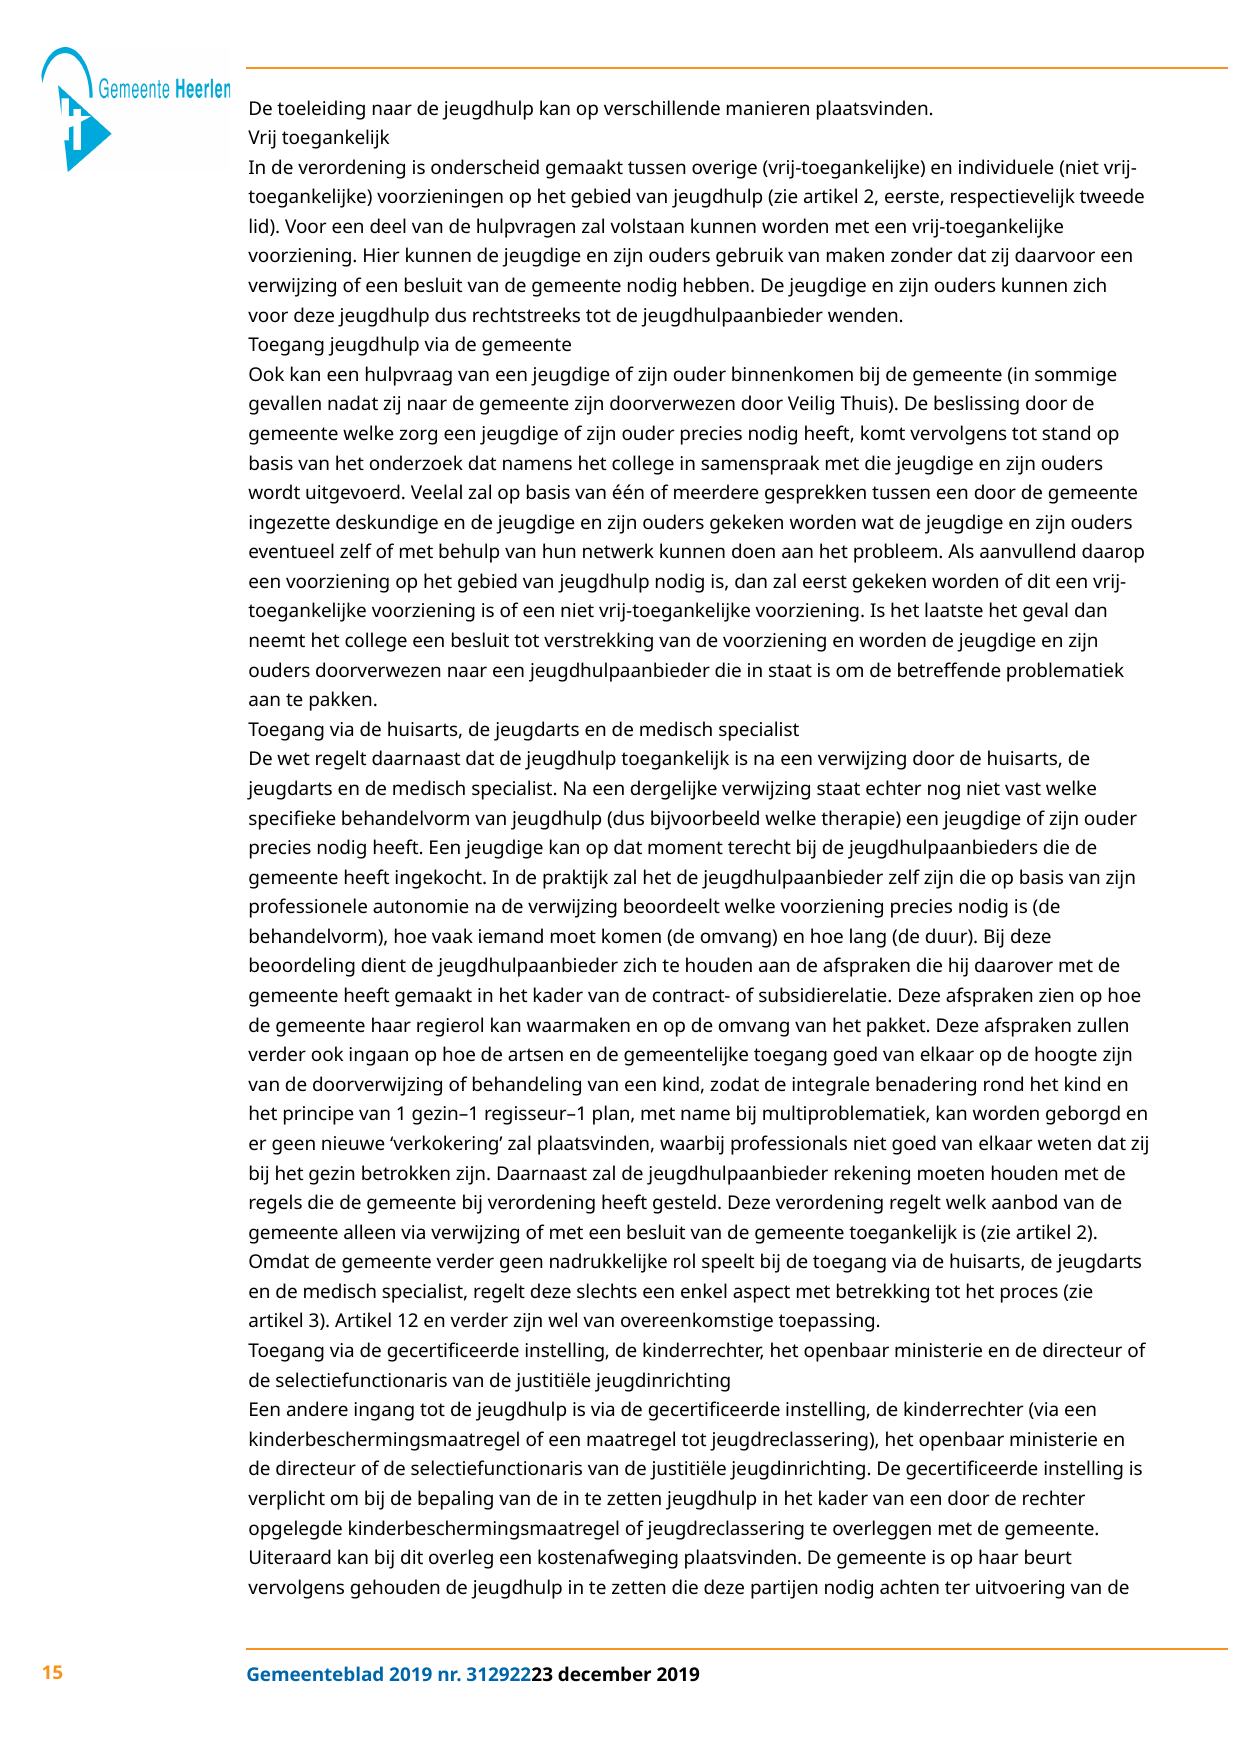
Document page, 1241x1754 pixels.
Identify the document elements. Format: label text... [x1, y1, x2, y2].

text Ook kan een hulpvraag van een jeugdige of zijn ouder binnenkomen bij de gemeente (in sommige gevallen nadat zij naar de gemeente zijn doorverwezen door Veilig Thuis). De beslissing door de gemeente welke zorg een jeugdige of zijn ouder precies nodig heeft, komt vervolgens tot stand op basis van het onderzoek dat namens het college in samenspraak met die jeugdige en zijn ouders wordt uitgevoerd. Veelal zal op basis van één of meerdere gesprekken tussen een door de gemeente ingezette deskundige en de jeugdige en zijn ouders gekeken worden wat de jeugdige en zijn ouders eventueel zelf of met behulp van hun netwerk kunnen doen aan het probleem. Als aanvullend daarop een voorziening op het gebied van jeugdhulp nodig is, dan zal eerst gekeken worden of dit een vrij-toegankelijke voorziening is of een niet vrij-toegankelijke voorziening. Is het laatste het geval dan neemt het college een besluit tot verstrekking van de voorziening en worden de jeugdige en zijn ouders doorverwezen naar een jeugdhulpaanbieder die in staat is om de betreffende problematiek aan te pakken. [248, 361, 1152, 712]
text De toeleiding naar de jeugdhulp kan op verschillende manieren plaatsvinden. [248, 95, 1152, 121]
text In de verordening is onderscheid gemaakt tussen overige (vrij-toegankelijke) en individuele (niet vrij-toegankelijke) voorzieningen op het gebied van jeugdhulp (zie artikel 2, eerste, respectievelijk tweede lid). Voor een deel van de hulpvragen zal volstaan kunnen worden met een vrij-toegankelijke voorziening. Hier kunnen de jeugdige en zijn ouders gebruik van maken zonder dat zij daarvoor een verwijzing of een besluit van de gemeente nodig hebben. De jeugdige en zijn ouders kunnen zich voor deze jeugdhulp dus rechtstreeks tot de jeugdhulpaanbieder wenden. [248, 154, 1152, 328]
picture [41, 47, 59, 70]
text Een andere ingang tot de jeugdhulp is via de gecertificeerde instelling, de kinderrechter (via een kinderbeschermingsmaatregel of een maatregel tot jeugdreclassering), het openbaar ministerie en de directeur of de selectiefunctionaris van de justitiële jeugdinrichting. De gecertificeerde instelling is verplicht om bij de bepaling van de in te zetten jeugdhulp in het kader van een door de rechter opgelegde kinderbeschermingsmaatregel of jeugdreclassering te overleggen met de gemeente. Uiteraard kan bij dit overleg een kostenafweging plaatsvinden. De gemeente is op haar beurt vervolgens gehouden de jeugdhulp in te zetten die deze partijen nodig achten ter uitvoering van de [248, 1396, 1152, 1600]
text Toegang via de gecertificeerde instelling, de kinderrechter, het openbaar ministerie en de directeur of de selectiefunctionaris van de justitiële jeugdinrichting [248, 1337, 1152, 1393]
text Vrij toegankelijk [248, 124, 1152, 150]
text De wet regelt daarnaast dat de jeugdhulp toegankelijk is na een verwijzing door de huisarts, de jeugdarts en de medisch specialist. Na een dergelijke verwijzing staat echter nog niet vast welke specifieke behandelvorm van jeugdhulp (dus bijvoorbeeld welke therapie) een jeugdige of zijn ouder precies nodig heeft. Een jeugdige kan op dat moment terecht bij de jeugdhulpaanbieders die de gemeente heeft ingekocht. In de praktijk zal het de jeugdhulpaanbieder zelf zijn die op basis van zijn professionele autonomie na de verwijzing beoordeelt welke voorziening precies nodig is (de behandelvorm), hoe vaak iemand moet komen (de omvang) en hoe lang (de duur). Bij deze beoordeling dient de jeugdhulpaanbieder zich te houden aan de afspraken die hij daarover met de gemeente heeft gemaakt in het kader van de contract- of subsidierelatie. Deze afspraken zien op hoe de gemeente haar regierol kan waarmaken en op de omvang van het pakket. Deze afspraken zullen verder ook ingaan op hoe de artsen en de gemeentelijke toegang goed van elkaar op de hoogte zijn van de doorverwijzing of behandeling van een kind, zodat de integrale benadering rond het kind en het principe van 1 gezin–1 regisseur–1 plan, met name bij multiproblematiek, kan worden geborgd en er geen nieuwe ‘verkokering’ zal plaatsvinden, waarbij professionals niet goed van elkaar weten dat zij bij het gezin betrokken zijn. Daarnaast zal de jeugdhulpaanbieder rekening moeten houden met de regels die de gemeente bij verordening heeft gesteld. Deze verordening regelt welk aanbod van de gemeente alleen via verwijzing of met een besluit van de gemeente toegankelijk is (zie artikel 2). Omdat de gemeente verder geen nadrukkelijke rol speelt bij de toegang via de huisarts, de jeugdarts en de medisch specialist, regelt deze slechts een enkel aspect met betrekking tot het proces (zie artikel 3). Artikel 12 en verder zijn wel van overeenkomstige toepassing. [248, 746, 1152, 1333]
text Toegang via de huisarts, de jeugdarts en de medisch specialist [248, 716, 1152, 742]
picture [41, 47, 231, 172]
text Toegang jeugdhulp via de gemeente [248, 331, 1152, 357]
